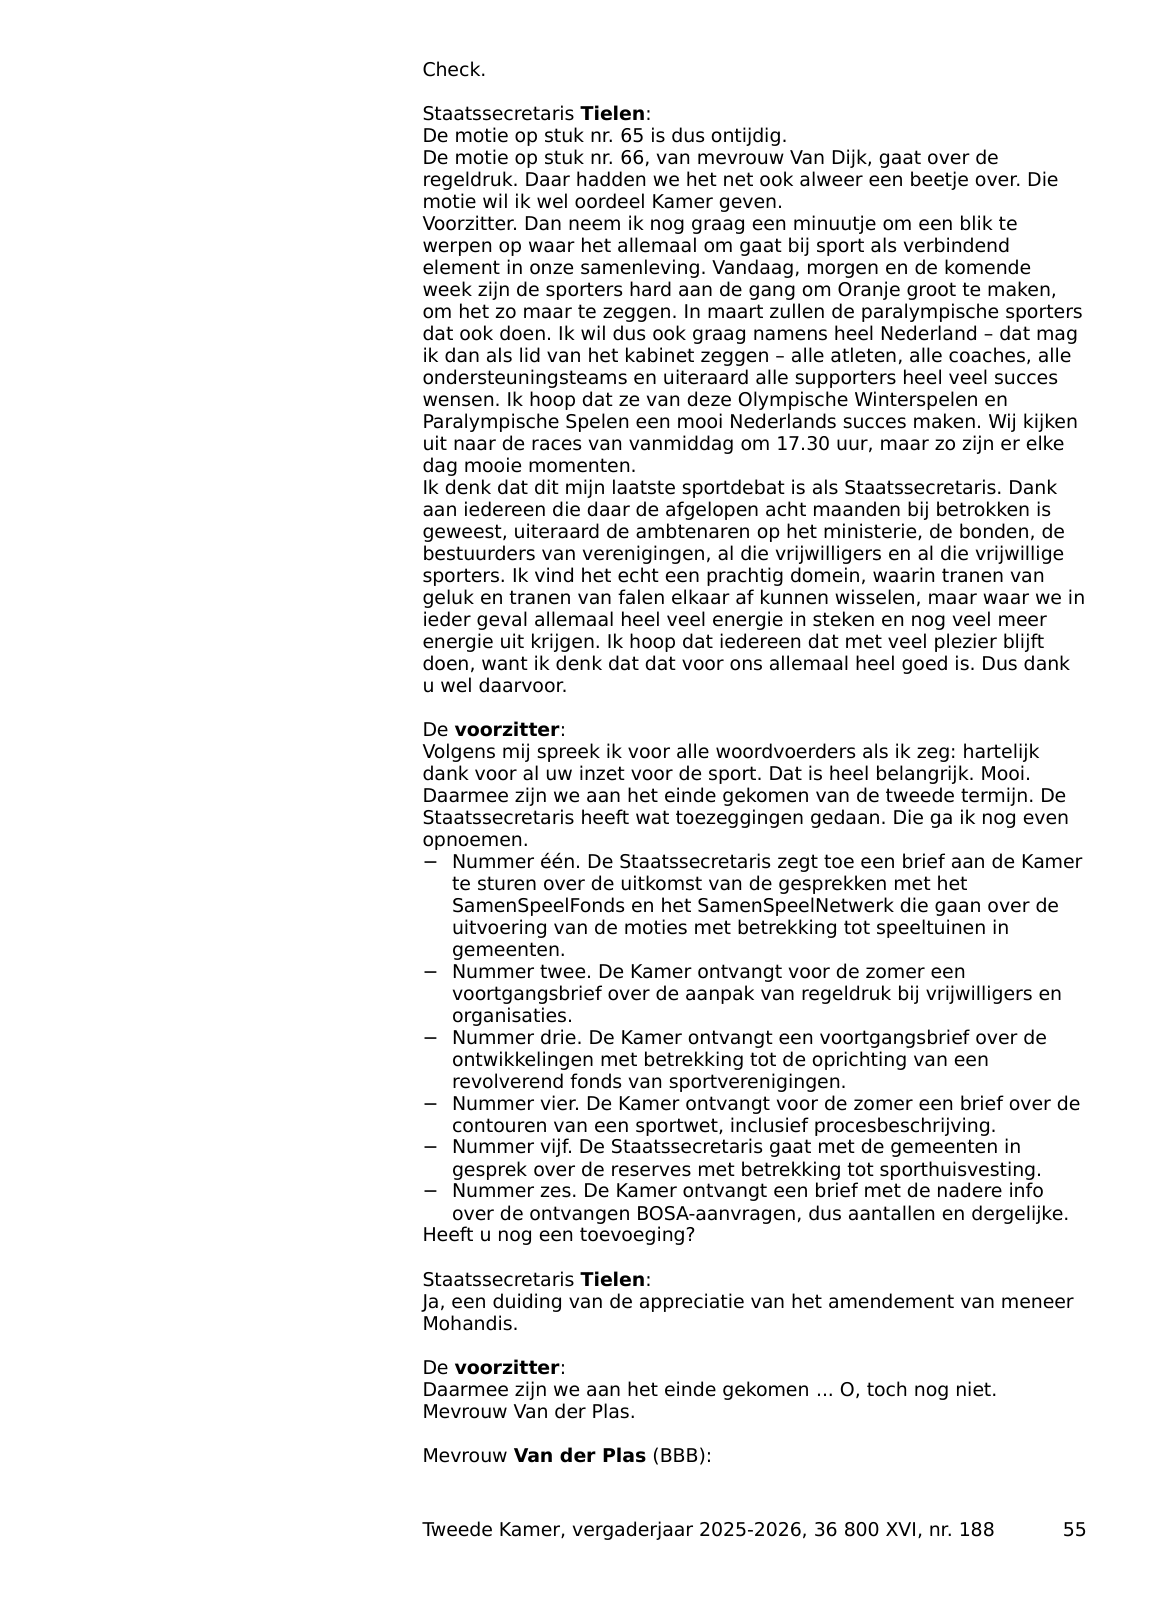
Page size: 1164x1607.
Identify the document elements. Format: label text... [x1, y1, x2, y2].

text Staatssecretaris Tielen: [422, 1268, 1087, 1291]
text Daarmee zijn we aan het einde gekomen van de tweede termijn. De Staatssecretaris heeft wat toezeggingen gedaan. Die ga ik nog even opnoemen. [422, 785, 1087, 851]
text Voorzitter. Dan neem ik nog graag een minuutje om een blik te werpen op waar het allemaal om gaat bij sport als verbindend element in onze samenleving. Vandaag, morgen en de komende week zijn de sporters hard aan de gang om Oranje groot te maken, om het zo maar te zeggen. In maart zullen de paralympische sporters dat ook doen. Ik wil dus ook graag namens heel Nederland – dat mag ik dan als lid van het kabinet zeggen – alle atleten, alle coaches, alle ondersteuningsteams en uiteraard alle supporters heel veel succes wensen. Ik hoop dat ze van deze Olympische Winterspelen en Paralympische Spelen een mooi Nederlands succes maken. Wij kijken uit naar de races van vanmiddag om 17.30 uur, maar zo zijn er elke dag mooie momenten. [422, 213, 1087, 477]
text Ja, een duiding van de appreciatie van het amendement van meneer Mohandis. [422, 1291, 1087, 1334]
text Mevrouw Van der Plas (BBB): [422, 1445, 1087, 1467]
text Ik denk dat dit mijn laatste sportdebat is als Staatssecretaris. Dank aan iedereen die daar de afgelopen acht maanden bij betrokken is geweest, uiteraard de ambtenaren op het ministerie, de bonden, de bestuurders van verenigingen, al die vrijwilligers en al die vrijwillige sporters. Ik vind het echt een prachtig domein, waarin tranen van geluk en tranen van falen elkaar af kunnen wisselen, maar waar we in ieder geval allemaal heel veel energie in steken en nog veel meer energie uit krijgen. Ik hoop dat iedereen dat met veel plezier blijft doen, want ik denk dat dat voor ons allemaal heel goed is. Dus dank u wel daarvoor. [422, 477, 1087, 697]
text Heeft u nog een toevoeging? [422, 1224, 1087, 1246]
text − Nummer twee. De Kamer ontvangt voor de zomer een voortgangsbrief over de aanpak van regeldruk bij vrijwilligers en organisaties. [422, 961, 1087, 1027]
text − Nummer drie. De Kamer ontvangt een voortgangsbrief over de ontwikkelingen met betrekking tot de oprichting van een revolverend fonds van sportverenigingen. [422, 1027, 1087, 1092]
text De motie op stuk nr. 65 is dus ontijdig. [422, 125, 1087, 147]
text Volgens mij spreek ik voor alle woordvoerders als ik zeg: hartelijk dank voor al uw inzet voor de sport. Dat is heel belangrijk. Mooi. [422, 741, 1087, 785]
text Check. [422, 59, 1087, 81]
text − Nummer één. De Staatssecretaris zegt toe een brief aan de Kamer te sturen over de uitkomst van de gesprekken met het SamenSpeelFonds en het SamenSpeelNetwerk die gaan over de uitvoering van de moties met betrekking tot speeltuinen in gemeenten. [422, 851, 1087, 961]
text Staatssecretaris Tielen: [422, 103, 1087, 125]
text − Nummer vier. De Kamer ontvangt voor de zomer een brief over de contouren van een sportwet, inclusief procesbeschrijving. [422, 1092, 1087, 1136]
text De motie op stuk nr. 66, van mevrouw Van Dijk, gaat over de regeldruk. Daar hadden we het net ook alweer een beetje over. Die motie wil ik wel oordeel Kamer geven. [422, 147, 1087, 213]
text − Nummer zes. De Kamer ontvangt een brief met de nadere info over de ontvangen BOSA-aanvragen, dus aantallen en dergelijke. [422, 1180, 1087, 1224]
text − Nummer vijf. De Staatssecretaris gaat met de gemeenten in gesprek over de reserves met betrekking tot sporthuisvesting. [422, 1136, 1087, 1180]
text Daarmee zijn we aan het einde gekomen ... O, toch nog niet. Mevrouw Van der Plas. [422, 1379, 1087, 1423]
text De voorzitter: [422, 719, 1087, 741]
text De voorzitter: [422, 1357, 1087, 1379]
